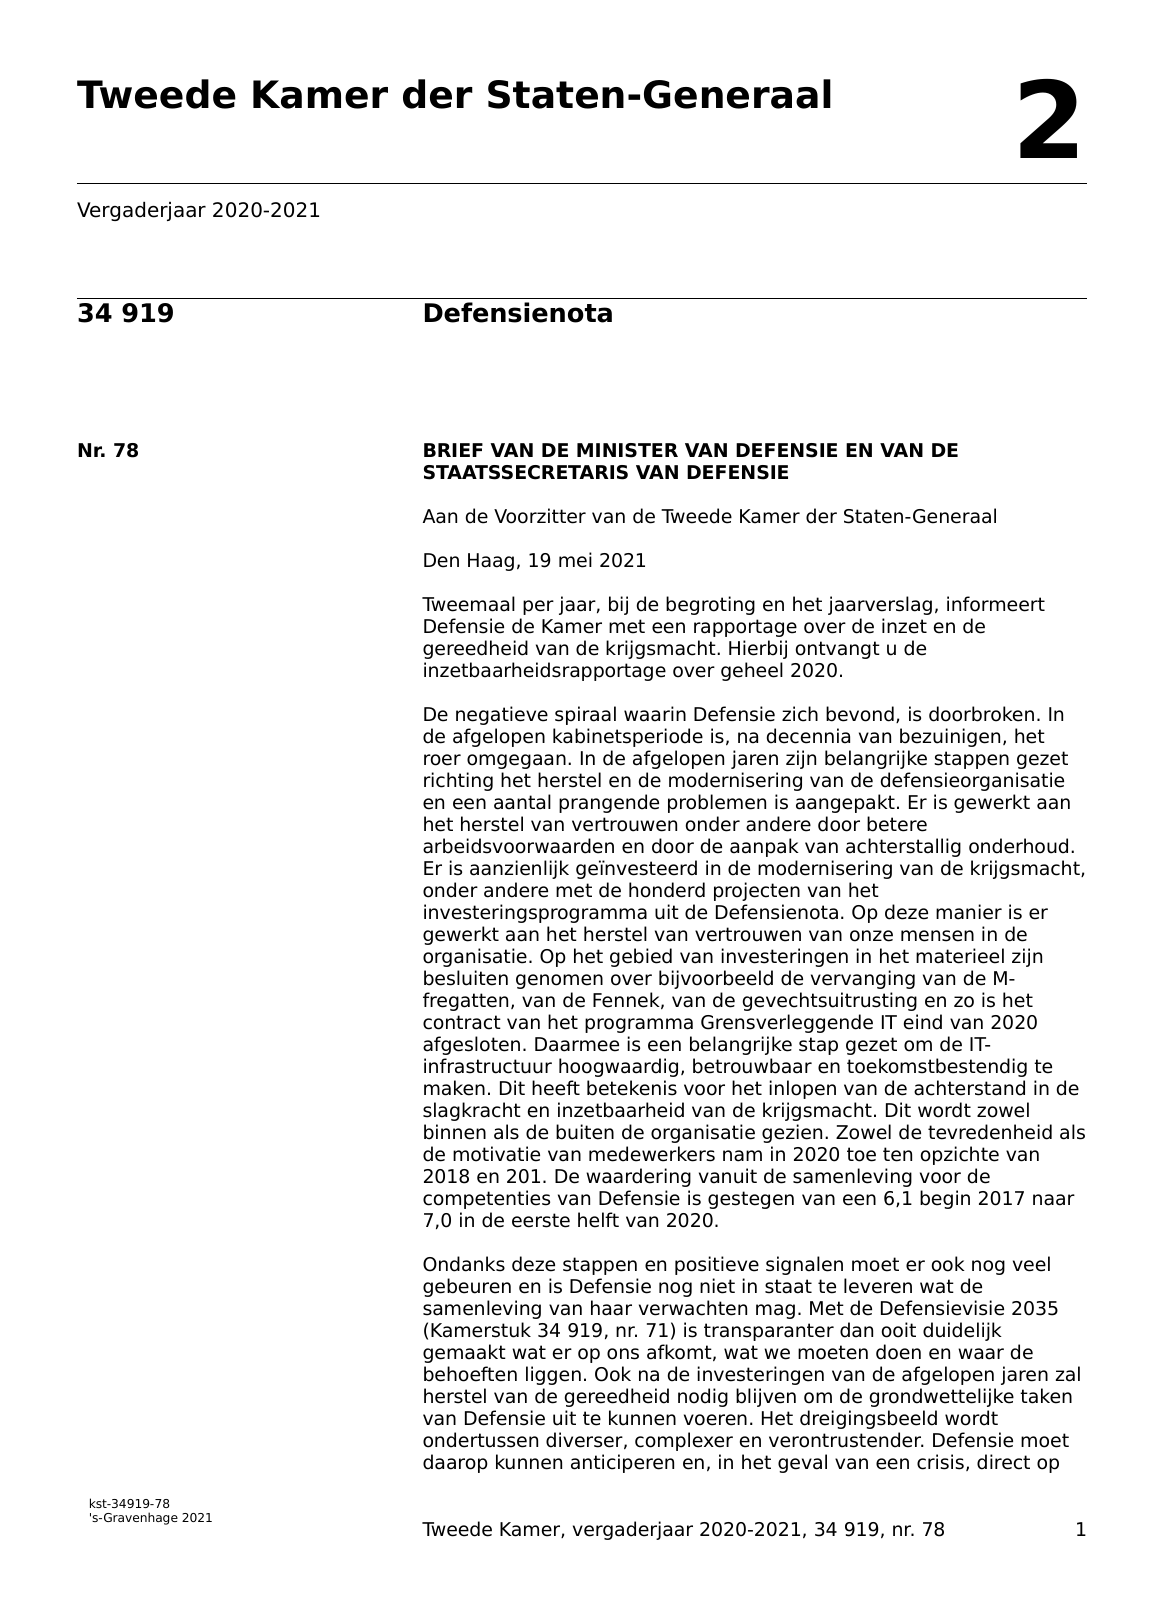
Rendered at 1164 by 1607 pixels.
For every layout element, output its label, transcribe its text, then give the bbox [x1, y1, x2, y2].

text kst-34919-78 [88, 1497, 323, 1511]
table_header Tweede Kamer der Staten-Generaal [77, 59, 886, 183]
table_header 2 [886, 59, 1087, 183]
text De negatieve spiraal waarin Defensie zich bevond, is doorbroken. In de afgelopen kabinetsperiode is, na decennia van bezuinigen, het roer omgegaan. In de afgelopen jaren zijn belangrijke stappen gezet richting het herstel en de modernisering van de defensieorganisatie en een aantal prangende problemen is aangepakt. Er is gewerkt aan het herstel van vertrouwen onder andere door betere arbeidsvoorwaarden en door de aanpak van achterstallig onderhoud. Er is aanzienlijk geïnvesteerd in de modernisering van de krijgsmacht, onder andere met de honderd projecten van het investeringsprogramma uit de Defensienota. Op deze manier is er gewerkt aan het herstel van vertrouwen van onze mensen in de organisatie. Op het gebied van investeringen in het materieel zijn besluiten genomen over bijvoorbeeld de vervanging van de M-fregatten, van de Fennek, van de gevechtsuitrusting en zo is het contract van het programma Grensverleggende IT eind van 2020 afgesloten. Daarmee is een belangrijke stap gezet om de IT-infrastructuur hoogwaardig, betrouwbaar en toekomstbestendig te maken. Dit heeft betekenis voor het inlopen van de achterstand in de slagkracht en inzetbaarheid van de krijgsmacht. Dit wordt zowel binnen als de buiten de organisatie gezien. Zowel de tevredenheid als de motivatie van medewerkers nam in 2020 toe ten opzichte van 2018 en 201. De waardering vanuit de samenleving voor de competenties van Defensie is gestegen van een 6,1 begin 2017 naar 7,0 in de eerste helft van 2020. [422, 704, 1087, 1232]
text Aan de Voorzitter van de Tweede Kamer der Staten-Generaal [422, 506, 1087, 528]
subtitle 34 919 Defensienota [77, 299, 1087, 329]
text Den Haag, 19 mei 2021 [422, 550, 1087, 572]
text Tweemaal per jaar, bij de begroting en het jaarverslag, informeert Defensie de Kamer met een rapportage over de inzet en de gereedheid van de krijgsmacht. Hierbij ontvangt u de inzetbaarheidsrapportage over geheel 2020. [422, 594, 1087, 682]
subtitle Nr. 78 BRIEF VAN DE MINISTER VAN DEFENSIE EN VAN DE STAATSSECRETARIS VAN DEFENSIE [77, 440, 1087, 484]
table_cell Vergaderjaar 2020-2021 [77, 184, 1087, 298]
text Ondanks deze stappen en positieve signalen moet er ook nog veel gebeuren en is Defensie nog niet in staat te leveren wat de samenleving van haar verwachten mag. Met de Defensievisie 2035 (Kamerstuk 34 919, nr. 71) is transparanter dan ooit duidelijk gemaakt wat er op ons afkomt, wat we moeten doen en waar de behoeften liggen. Ook na de investeringen van de afgelopen jaren zal herstel van de gereedheid nodig blijven om de grondwettelijke taken van Defensie uit te kunnen voeren. Het dreigingsbeeld wordt ondertussen diverser, complexer en verontrustender. Defensie moet daarop kunnen anticiperen en, in het geval van een crisis, direct op [422, 1254, 1087, 1474]
text 's-Gravenhage 2021 [88, 1511, 323, 1525]
